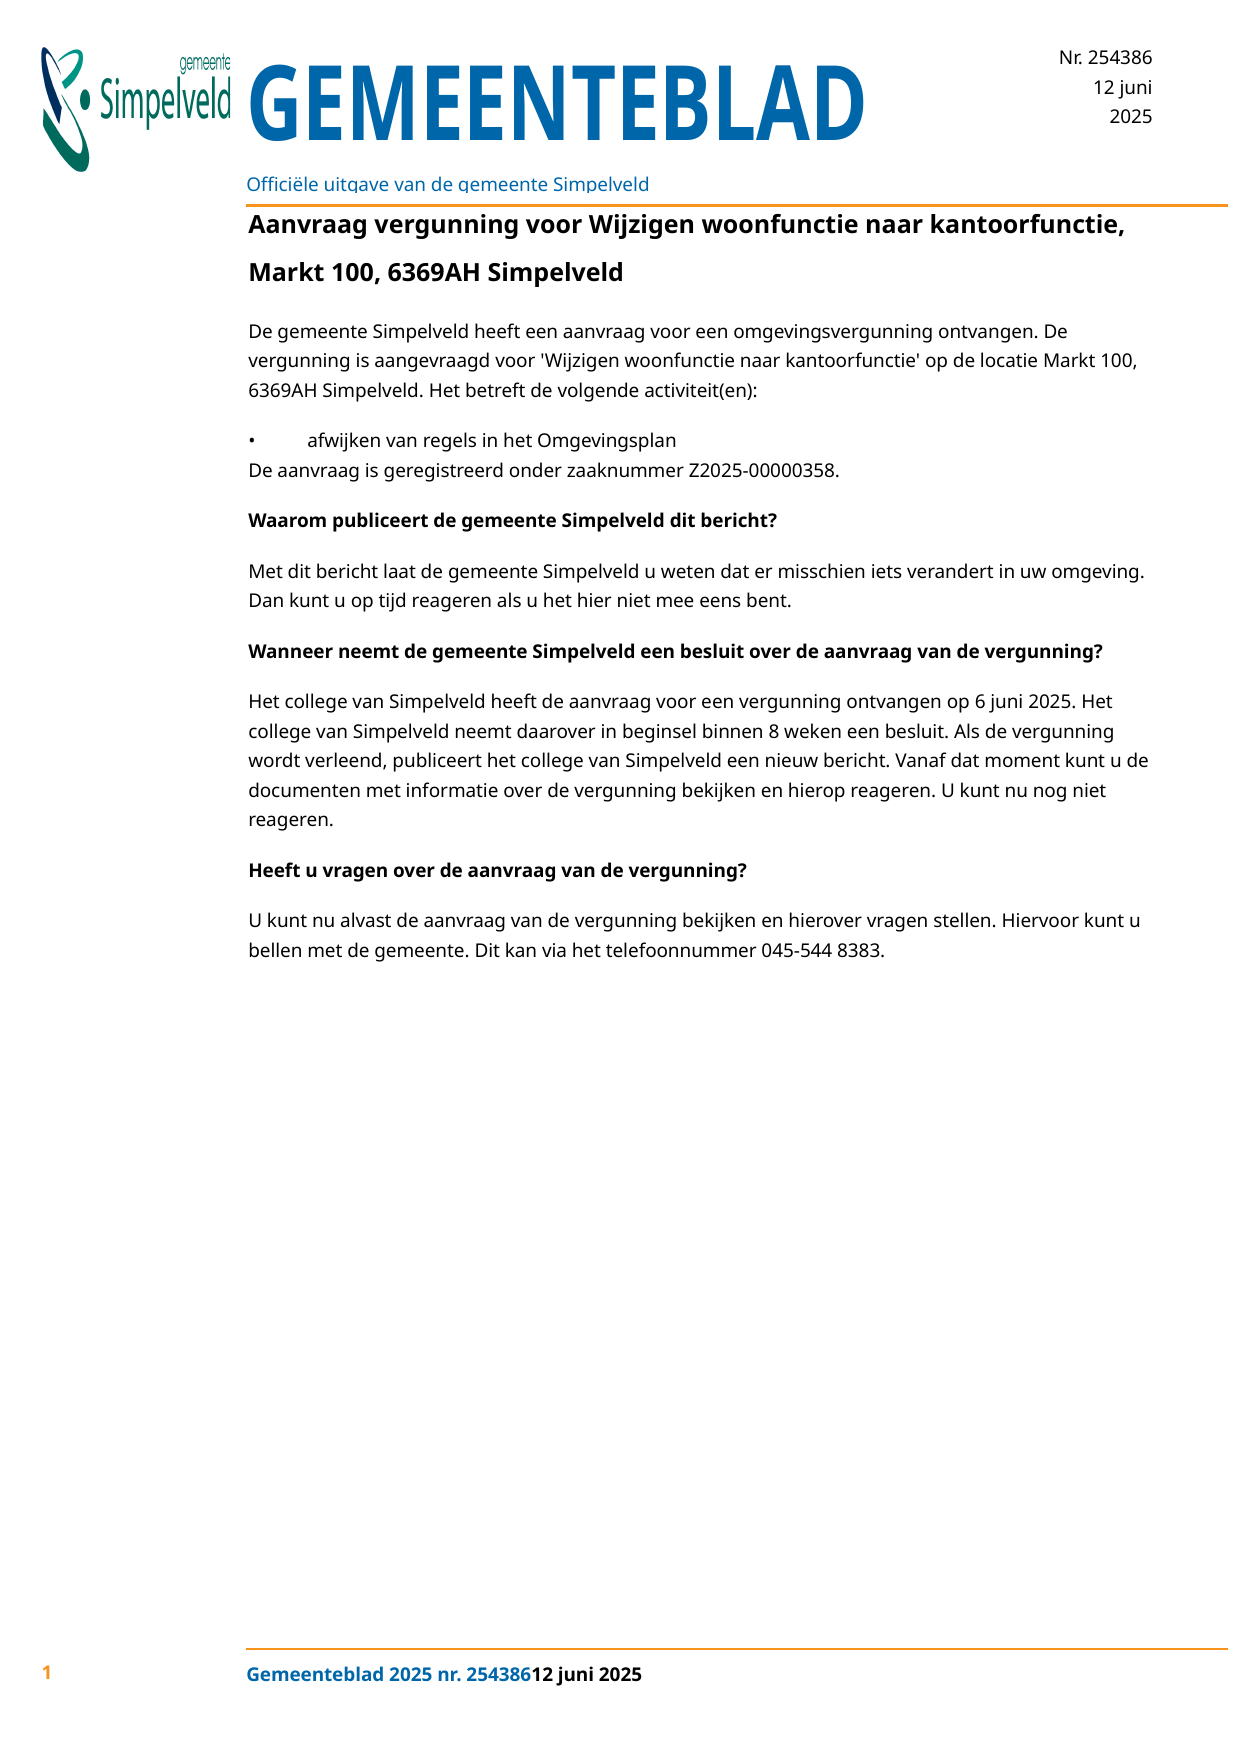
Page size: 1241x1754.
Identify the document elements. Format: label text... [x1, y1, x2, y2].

text Wanneer neemt de gemeente Simpelveld een besluit over de aanvraag van de vergunning? [248, 638, 1152, 664]
text U kunt nu alvast de aanvraag van de vergunning bekijken en hierover vragen stellen. Hiervoor kunt u bellen met de gemeente. Dit kan via het telefoonnummer 045-544 8383. [248, 907, 1152, 963]
list afwijken van regels in het Omgevingsplan [248, 427, 1152, 453]
text Het college van Simpelveld heeft de aanvraag voor een vergunning ontvangen op 6 juni 2025. Het college van Simpelveld neemt daarover in beginsel binnen 8 weken een besluit. Als de vergunning wordt verleend, publiceert het college van Simpelveld een nieuw bericht. Vanaf dat moment kunt u de documenten met informatie over de vergunning bekijken en hierop reageren. U kunt nu nog niet reageren. [248, 688, 1152, 832]
text De gemeente Simpelveld heeft een aanvraag voor een omgevingsvergunning ontvangen. De vergunning is aangevraagd voor 'Wijzigen woonfunctie naar kantoorfunctie' op de locatie Markt 100, 6369AH Simpelveld. Het betreft de volgende activiteit(en): [248, 318, 1152, 403]
text Met dit bericht laat de gemeente Simpelveld u weten dat er misschien iets verandert in uw omgeving. Dan kunt u op tijd reageren als u het hier niet mee eens bent. [248, 558, 1152, 613]
text Waarom publiceert de gemeente Simpelveld dit bericht? [248, 507, 1152, 533]
text De aanvraag is geregistreerd onder zaaknummer Z2025-00000358. [248, 457, 1152, 483]
text Heeft u vragen over de aanvraag van de vergunning? [248, 857, 1152, 883]
text Aanvraag vergunning voor Wijzigen woonfunctie naar kantoorfunctie, Markt 100, 6369AH Simpelveld [248, 207, 1152, 288]
picture [41, 47, 231, 172]
